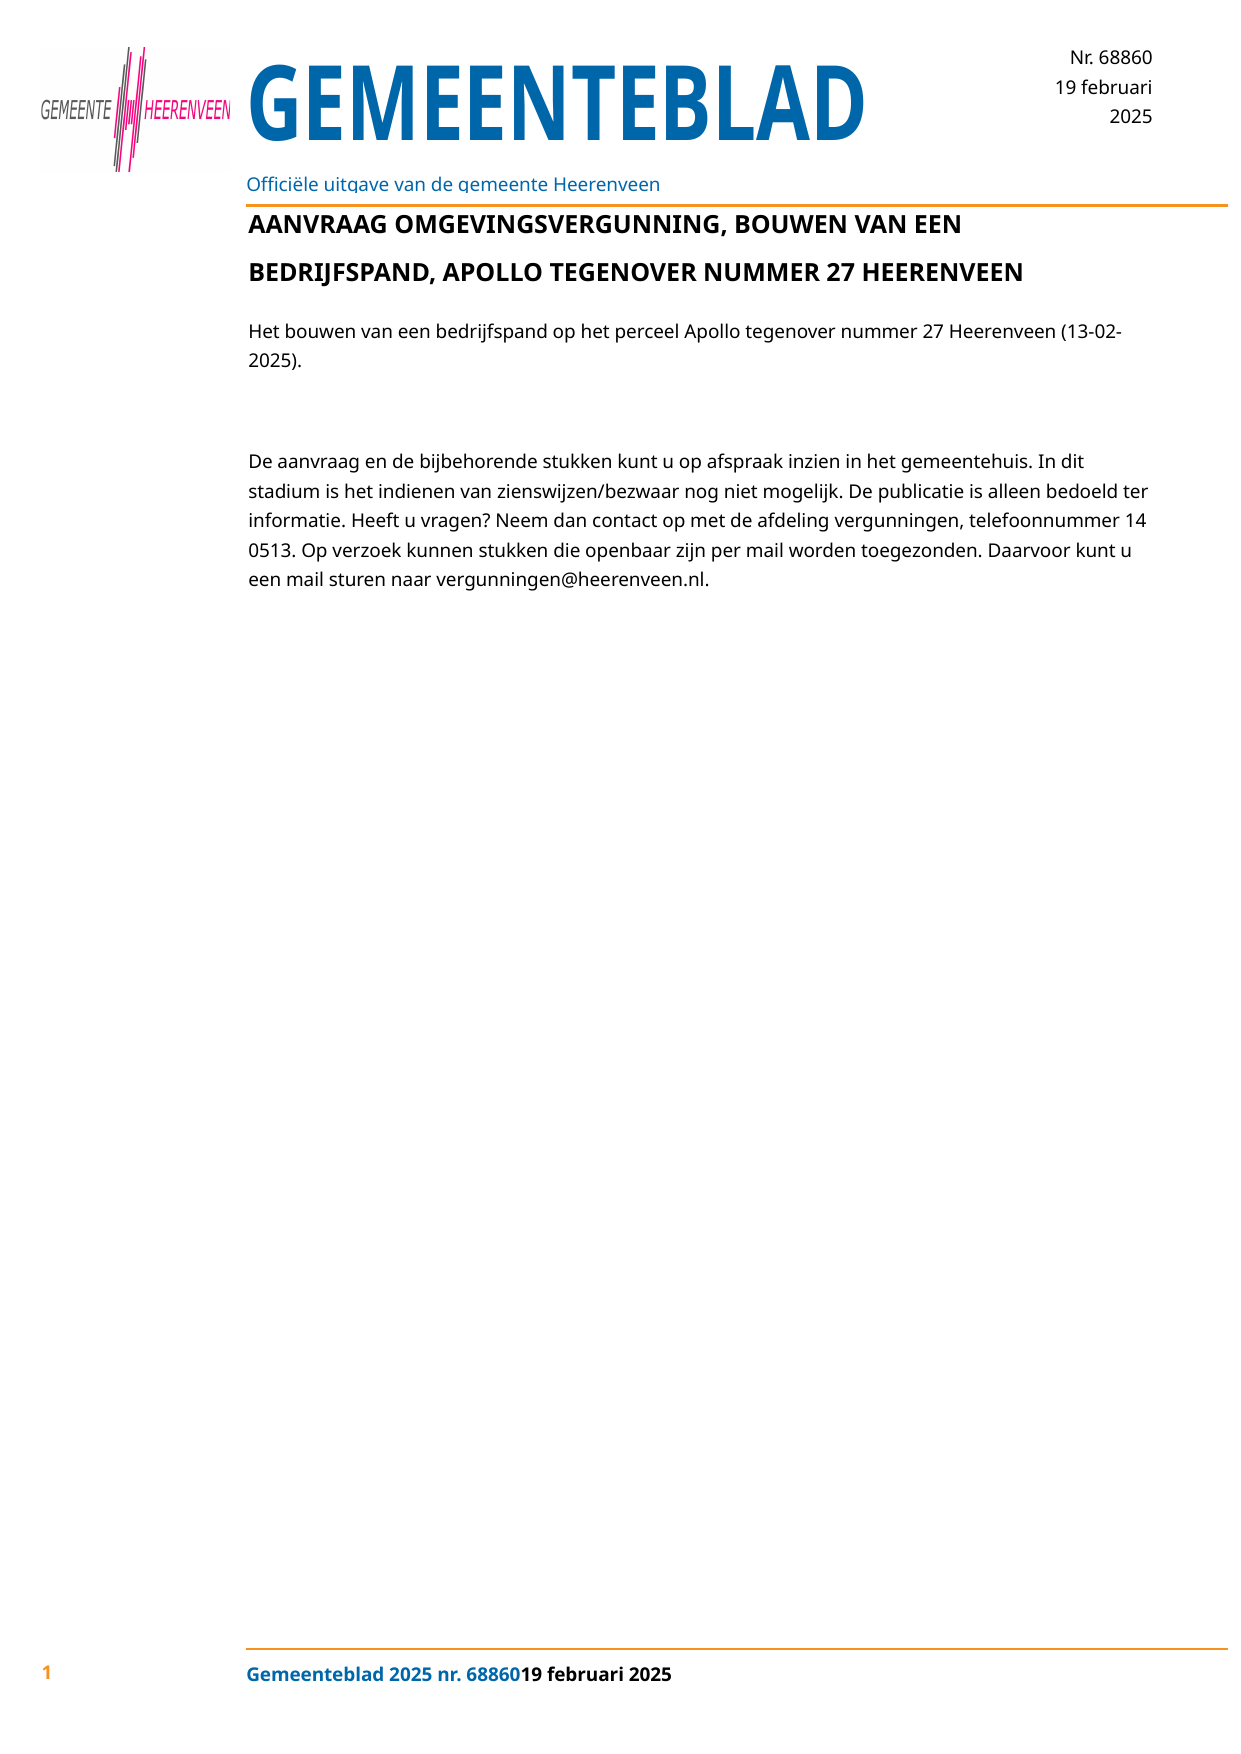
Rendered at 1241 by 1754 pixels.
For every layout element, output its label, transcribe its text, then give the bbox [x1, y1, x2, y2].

text De aanvraag en de bijbehorende stukken kunt u op afspraak inzien in het gemeentehuis. In dit stadium is het indienen van zienswijzen/bezwaar nog niet mogelijk. De publicatie is alleen bedoeld ter informatie. Heeft u vragen? Neem dan contact op met de afdeling vergunningen, telefoonnummer 14 0513. Op verzoek kunnen stukken die openbaar zijn per mail worden toegezonden. Daarvoor kunt u een mail sturen naar vergunningen@heerenveen.nl. [248, 448, 1152, 592]
picture [41, 47, 231, 172]
text Het bouwen van een bedrijfspand op het perceel Apollo tegenover nummer 27 Heerenveen (13-02-2025). [248, 318, 1152, 373]
text AANVRAAG OMGEVINGSVERGUNNING, BOUWEN VAN EEN BEDRIJFSPAND, APOLLO TEGENOVER NUMMER 27 HEERENVEEN [248, 207, 1152, 288]
